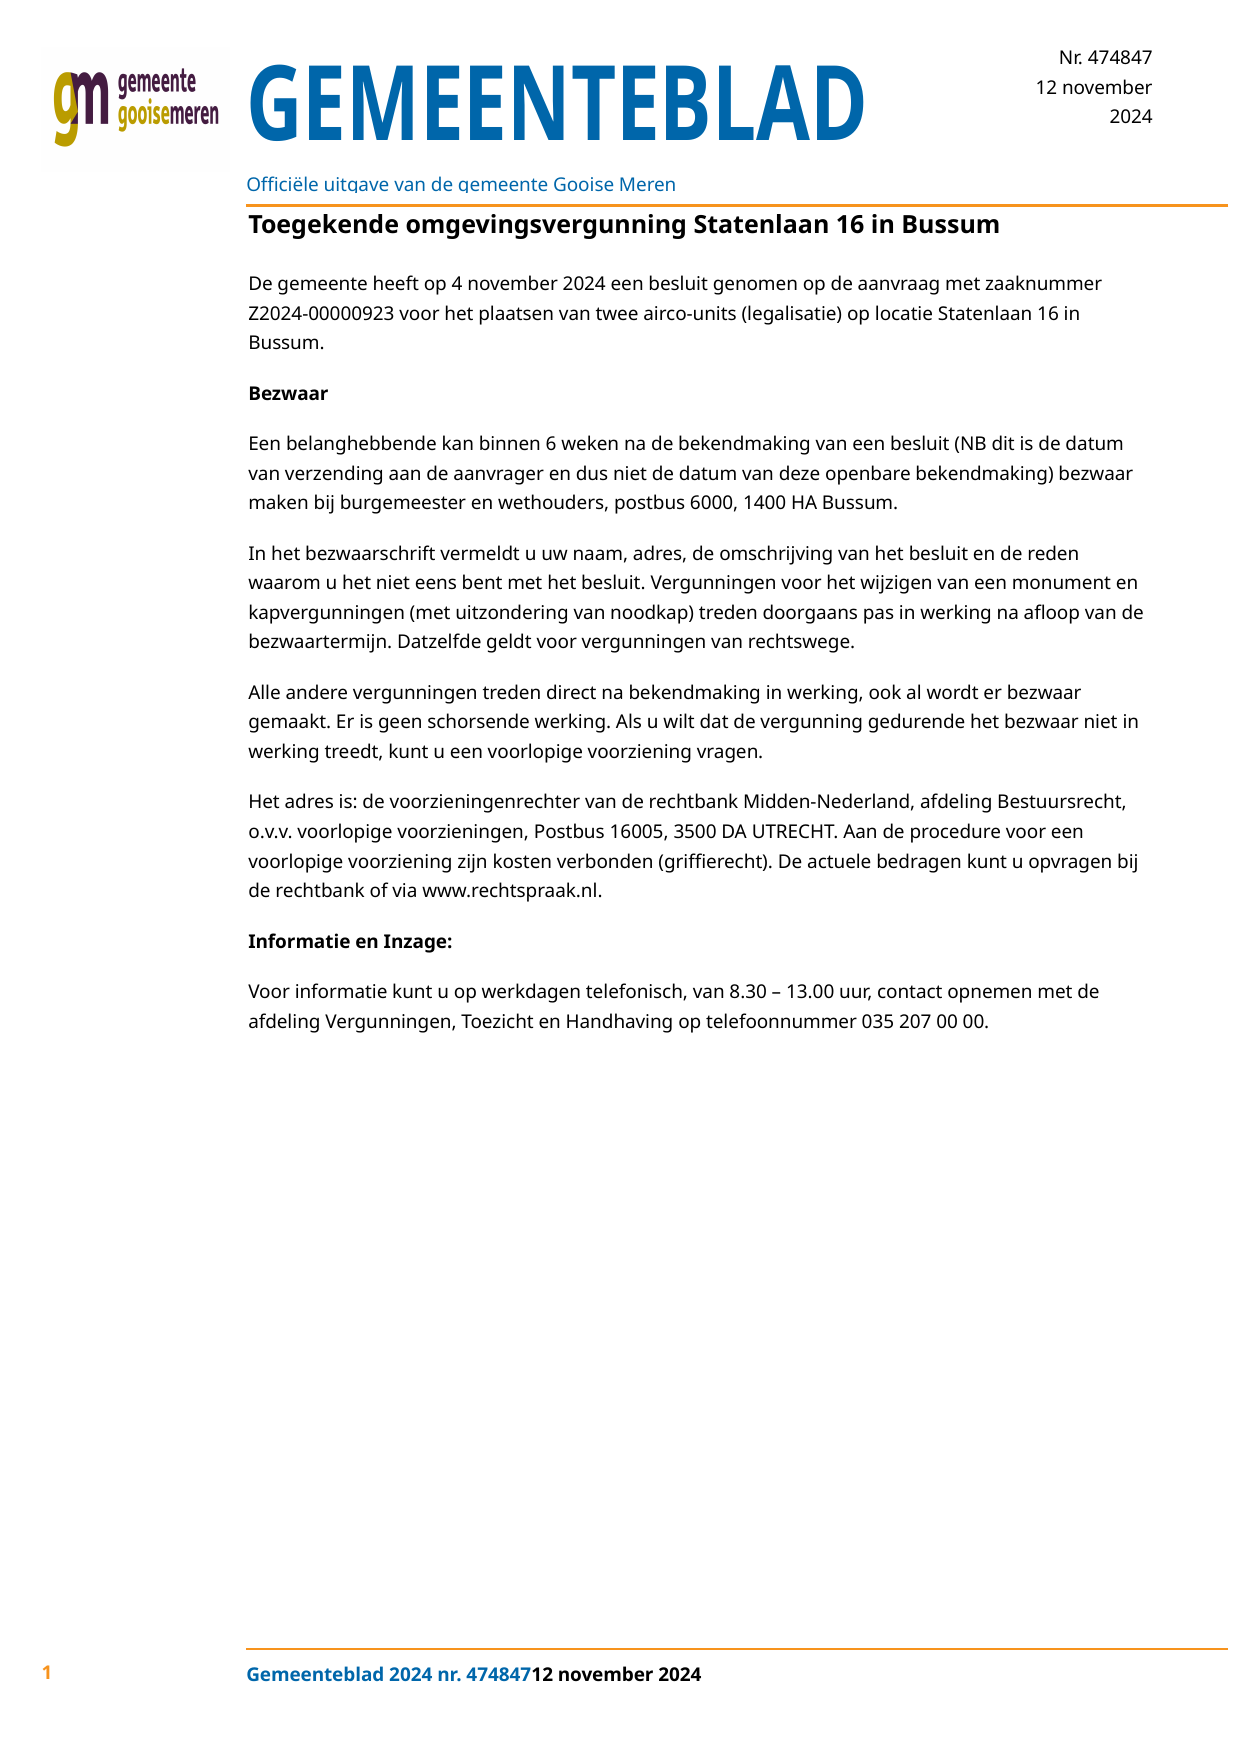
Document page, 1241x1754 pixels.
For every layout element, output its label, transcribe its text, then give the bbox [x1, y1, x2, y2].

text Voor informatie kunt u op werkdagen telefonisch, van 8.30 – 13.00 uur, contact opnemen met de afdeling Vergunningen, Toezicht en Handhaving op telefoonnummer 035 207 00 00. [248, 978, 1152, 1033]
text Toegekende omgevingsvergunning Statenlaan 16 in Bussum [248, 207, 1152, 241]
text Alle andere vergunningen treden direct na bekendmaking in werking, ook al wordt er bezwaar gemaakt. Er is geen schorsende werking. Als u wilt dat de vergunning gedurende het bezwaar niet in werking treedt, kunt u een voorlopige voorziening vragen. [248, 679, 1152, 764]
text Informatie en Inzage: [248, 928, 1152, 953]
picture [41, 47, 231, 172]
text De gemeente heeft op 4 november 2024 een besluit genomen op de aanvraag met zaaknummer Z2024-00000923 voor het plaatsen van twee airco-units (legalisatie) op locatie Statenlaan 16 in Bussum. [248, 270, 1152, 355]
text Een belanghebbende kan binnen 6 weken na de bekendmaking van een besluit (NB dit is de datum van verzending aan de aanvrager en dus niet de datum van deze openbare bekendmaking) bezwaar maken bij burgemeester en wethouders, postbus 6000, 1400 HA Bussum. [248, 430, 1152, 515]
text Het adres is: de voorzieningenrechter van de rechtbank Midden-Nederland, afdeling Bestuursrecht, o.v.v. voorlopige voorzieningen, Postbus 16005, 3500 DA UTRECHT. Aan de procedure voor een voorlopige voorziening zijn kosten verbonden (griffierecht). De actuele bedragen kunt u opvragen bij de rechtbank of via www.rechtspraak.nl. [248, 789, 1152, 903]
text Bezwaar [248, 380, 1152, 406]
text In het bezwaarschrift vermeldt u uw naam, adres, de omschrijving van het besluit en de reden waarom u het niet eens bent met het besluit. Vergunningen voor het wijzigen van een monument en kapvergunningen (met uitzondering van noodkap) treden doorgaans pas in werking na afloop van de bezwaartermijn. Datzelfde geldt voor vergunningen van rechtswege. [248, 540, 1152, 654]
